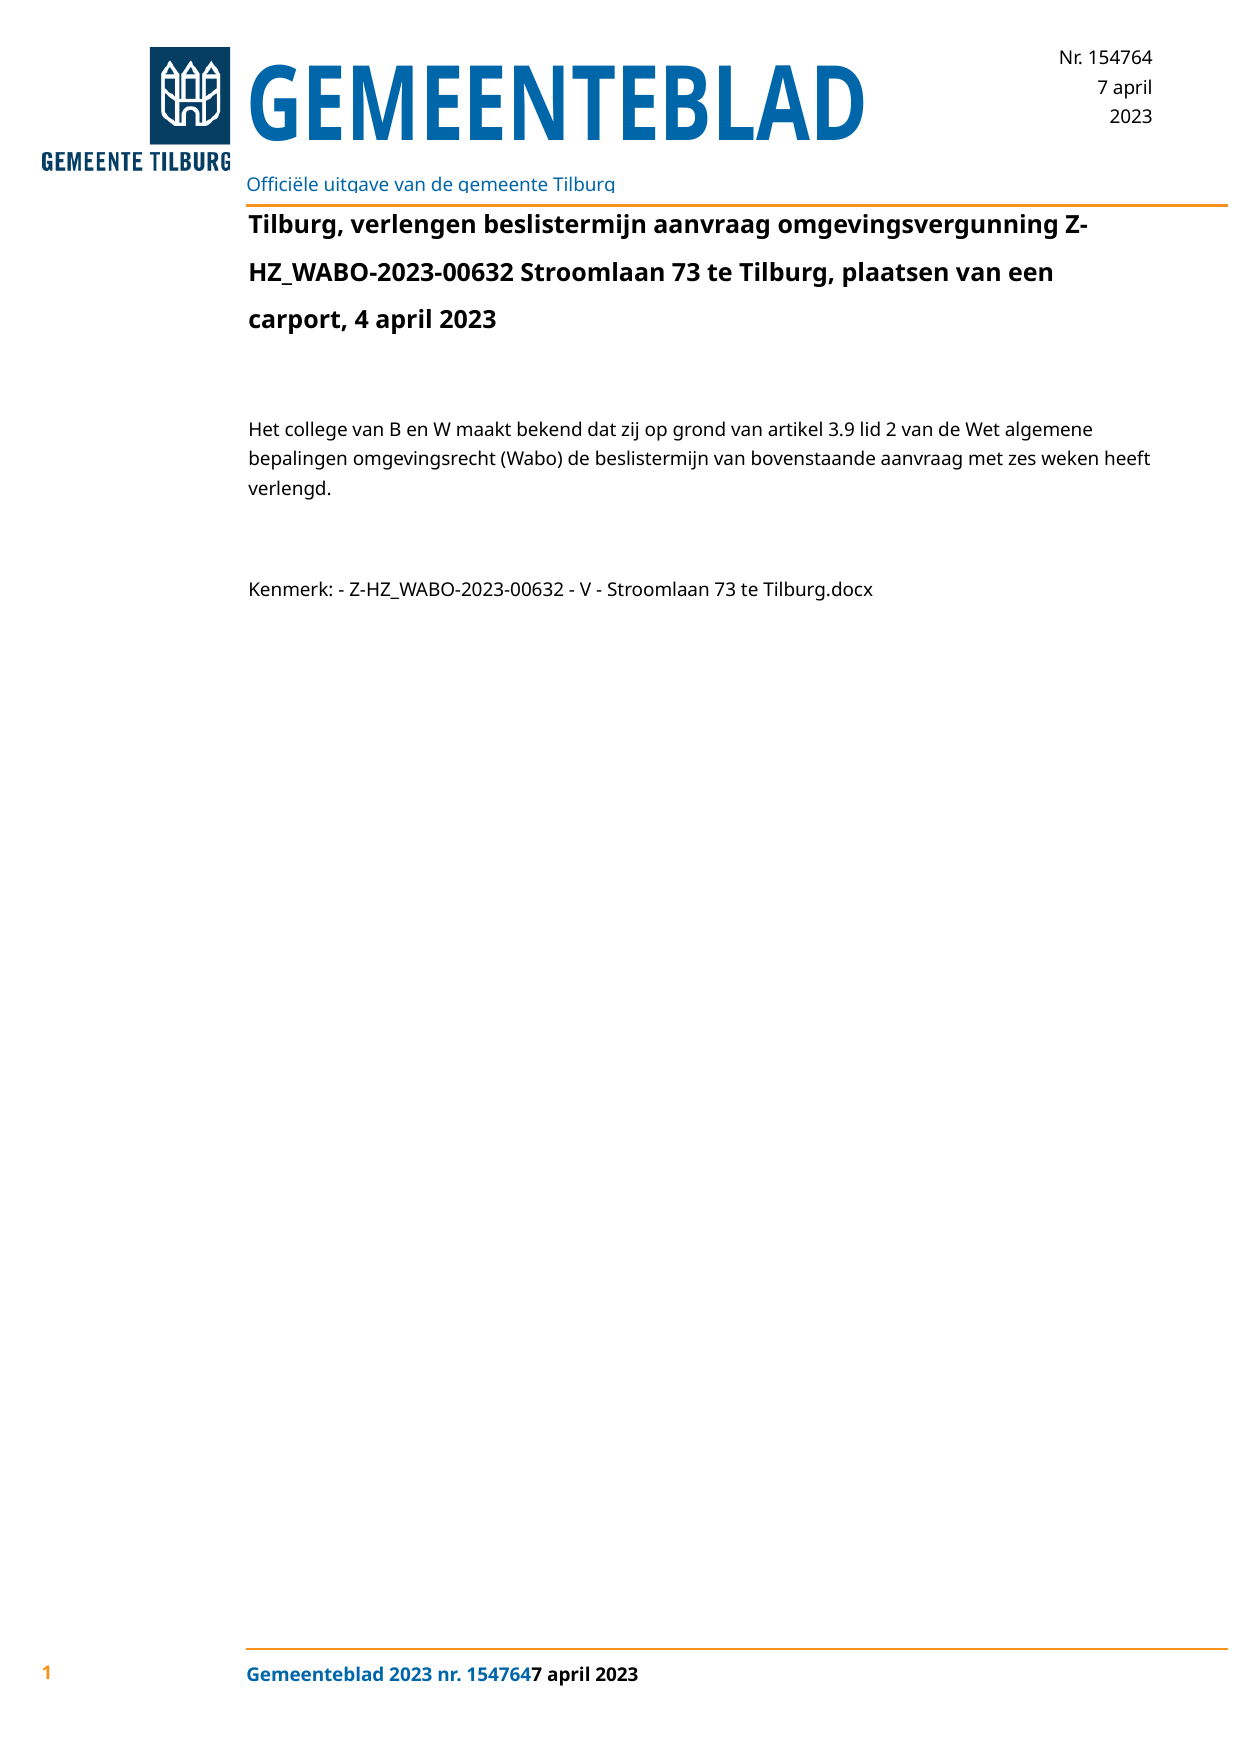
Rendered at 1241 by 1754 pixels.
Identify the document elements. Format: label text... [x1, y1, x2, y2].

text Het college van B en W maakt bekend dat zij op grond van artikel 3.9 lid 2 van de Wet algemene bepalingen omgevingsrecht (Wabo) de beslistermijn van bovenstaande aanvraag met zes weken heeft verlengd. [248, 416, 1152, 501]
text Kenmerk: - Z-HZ_WABO-2023-00632 - V - Stroomlaan 73 te Tilburg.docx [248, 576, 1152, 602]
picture [41, 47, 231, 172]
text Tilburg, verlengen beslistermijn aanvraag omgevingsvergunning Z-HZ_WABO-2023-00632 Stroomlaan 73 te Tilburg, plaatsen van een carport, 4 april 2023 [248, 207, 1152, 336]
